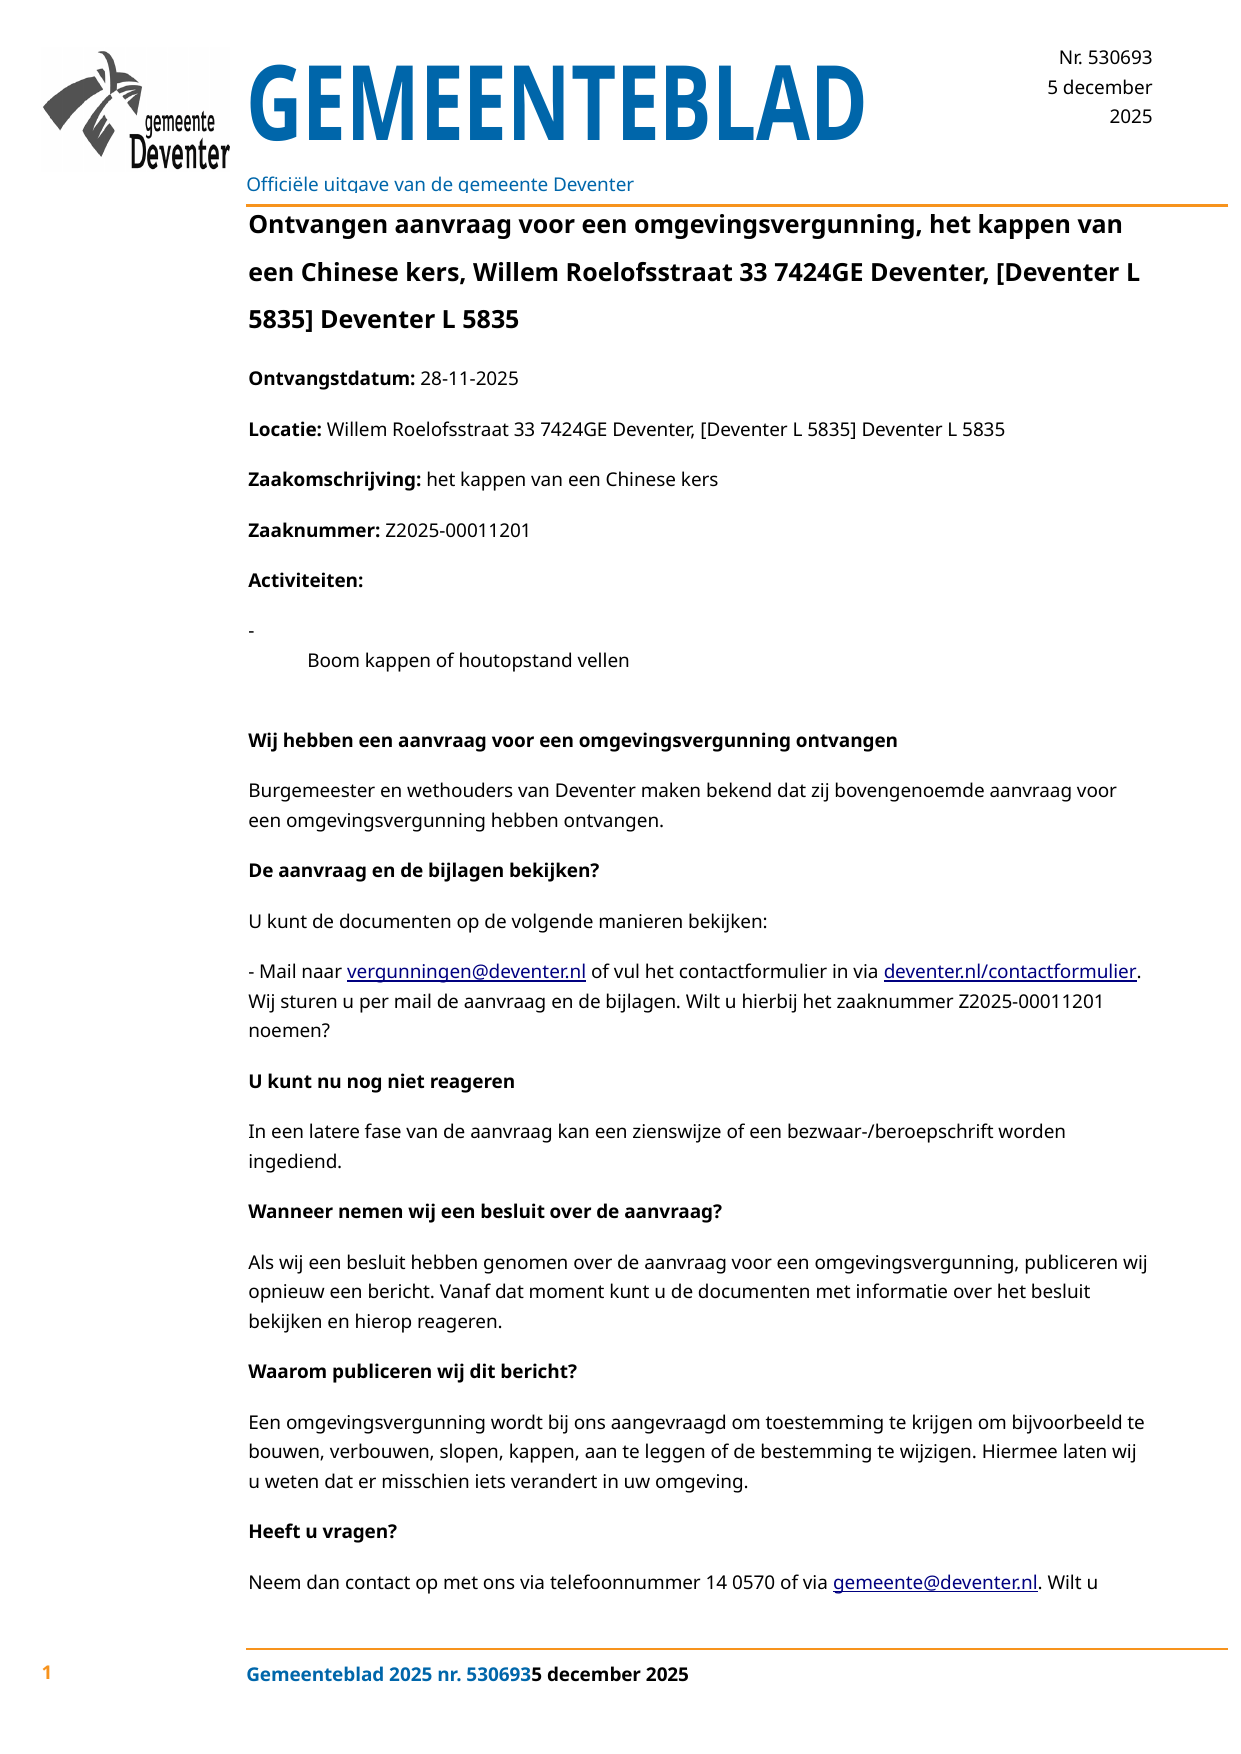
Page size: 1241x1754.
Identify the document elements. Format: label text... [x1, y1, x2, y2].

text Ontvangen aanvraag voor een omgevingsvergunning, het kappen van een Chinese kers, Willem Roelofsstraat 33 7424GE Deventer, [Deventer L 5835] Deventer L 5835 [248, 207, 1152, 336]
text U kunt de documenten op de volgende manieren bekijken: [248, 908, 1152, 934]
text - Mail naar vergunningen@deventer.nl of vul het contactformulier in via deventer.nl/contactformulier. Wij sturen u per mail de aanvraag en de bijlagen. Wilt u hierbij het zaaknummer Z2025-00011201 noemen? [248, 958, 1152, 1043]
text U kunt nu nog niet reageren [248, 1068, 1152, 1094]
text Waarom publiceren wij dit bericht? [248, 1358, 1152, 1384]
text Wanneer nemen wij een besluit over de aanvraag? [248, 1198, 1152, 1224]
text Wij hebben een aanvraag voor een omgevingsvergunning ontvangen [248, 727, 1152, 753]
text Een omgevingsvergunning wordt bij ons aangevraagd om toestemming te krijgen om bijvoorbeeld te bouwen, verbouwen, slopen, kappen, aan te leggen of de bestemming te wijzigen. Hiermee laten wij u weten dat er misschien iets verandert in uw omgeving. [248, 1409, 1152, 1494]
text Activiteiten: [248, 567, 1152, 593]
text Locatie: Willem Roelofsstraat 33 7424GE Deventer, [Deventer L 5835] Deventer L 5835 [248, 416, 1152, 442]
text Ontvangstdatum: 28-11-2025 [248, 366, 1152, 391]
picture [41, 47, 231, 172]
text Neem dan contact op met ons via telefoonnummer 14 0570 of via gemeente@deventer.nl. Wilt u [248, 1569, 1152, 1594]
list Boom kappen of houtopstand vellen [248, 647, 1152, 673]
text Heeft u vragen? [248, 1518, 1152, 1544]
text Zaakomschrijving: het kappen van een Chinese kers [248, 466, 1152, 492]
text Burgemeester en wethouders van Deventer maken bekend dat zij bovengenoemde aanvraag voor een omgevingsvergunning hebben ontvangen. [248, 778, 1152, 833]
text Als wij een besluit hebben genomen over de aanvraag voor een omgevingsvergunning, publiceren wij opnieuw een bericht. Vanaf dat moment kunt u de documenten met informatie over het besluit bekijken en hierop reageren. [248, 1249, 1152, 1334]
text Zaaknummer: Z2025-00011201 [248, 517, 1152, 542]
text De aanvraag en de bijlagen bekijken? [248, 858, 1152, 883]
text In een latere fase van de aanvraag kan een zienswijze of een bezwaar-/beroepschrift worden ingediend. [248, 1118, 1152, 1174]
